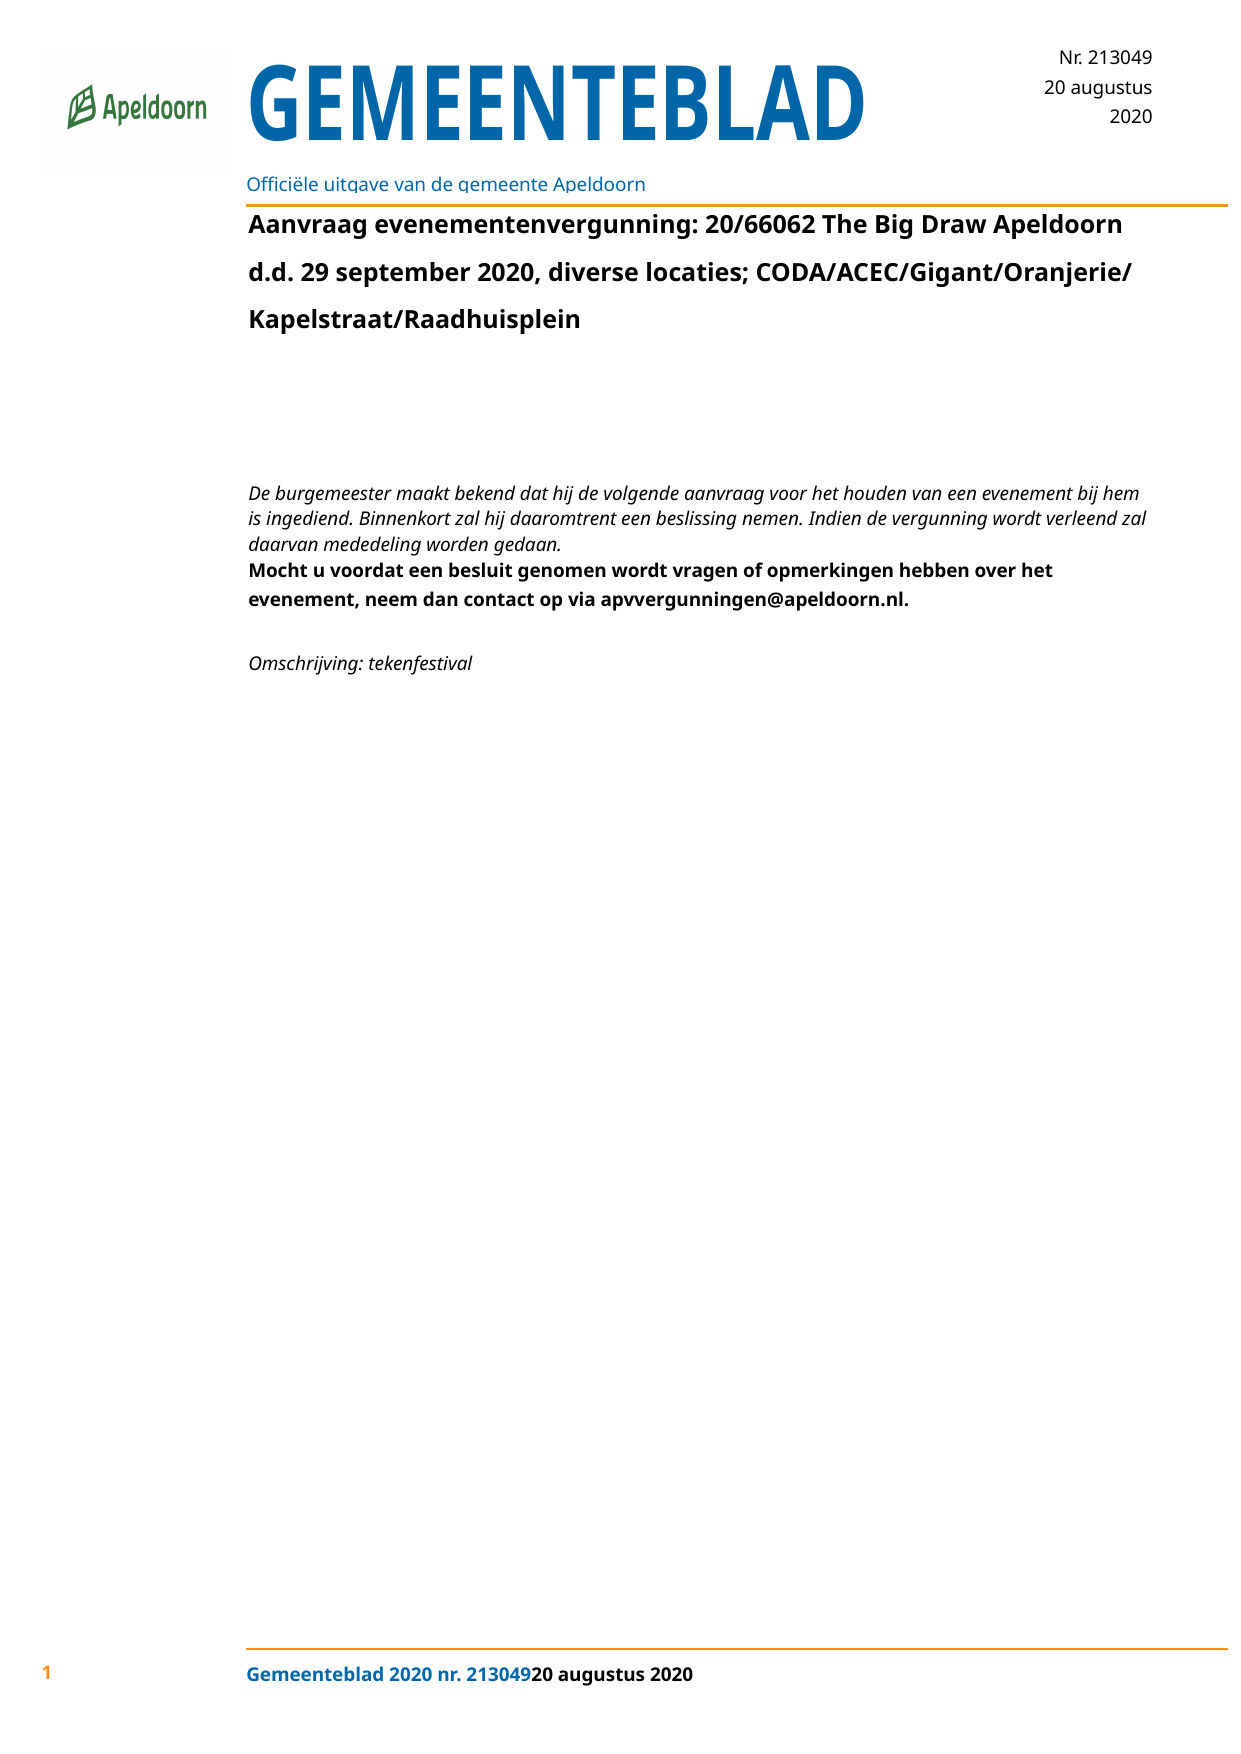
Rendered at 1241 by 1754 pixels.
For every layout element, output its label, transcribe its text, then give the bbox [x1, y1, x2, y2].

picture [41, 47, 231, 172]
text Mocht u voordat een besluit genomen wordt vragen of opmerkingen hebben over het evenement, neem dan contact op via apvvergunningen@apeldoorn.nl. [248, 557, 1152, 612]
text De burgemeester maakt bekend dat hij de volgende aanvraag voor het houden van een evenement bij hem is ingediend. Binnenkort zal hij daaromtrent een beslissing nemen. Indien de vergunning wordt verleend zal daarvan mededeling worden gedaan. [248, 480, 1152, 557]
text Omschrijving: tekenfestival [248, 651, 1152, 676]
text Aanvraag evenementenvergunning: 20/66062 The Big Draw Apeldoorn d.d. 29 september 2020, diverse locaties; CODA/ACEC/Gigant/Oranjerie/ Kapelstraat/Raadhuisplein [248, 207, 1152, 336]
